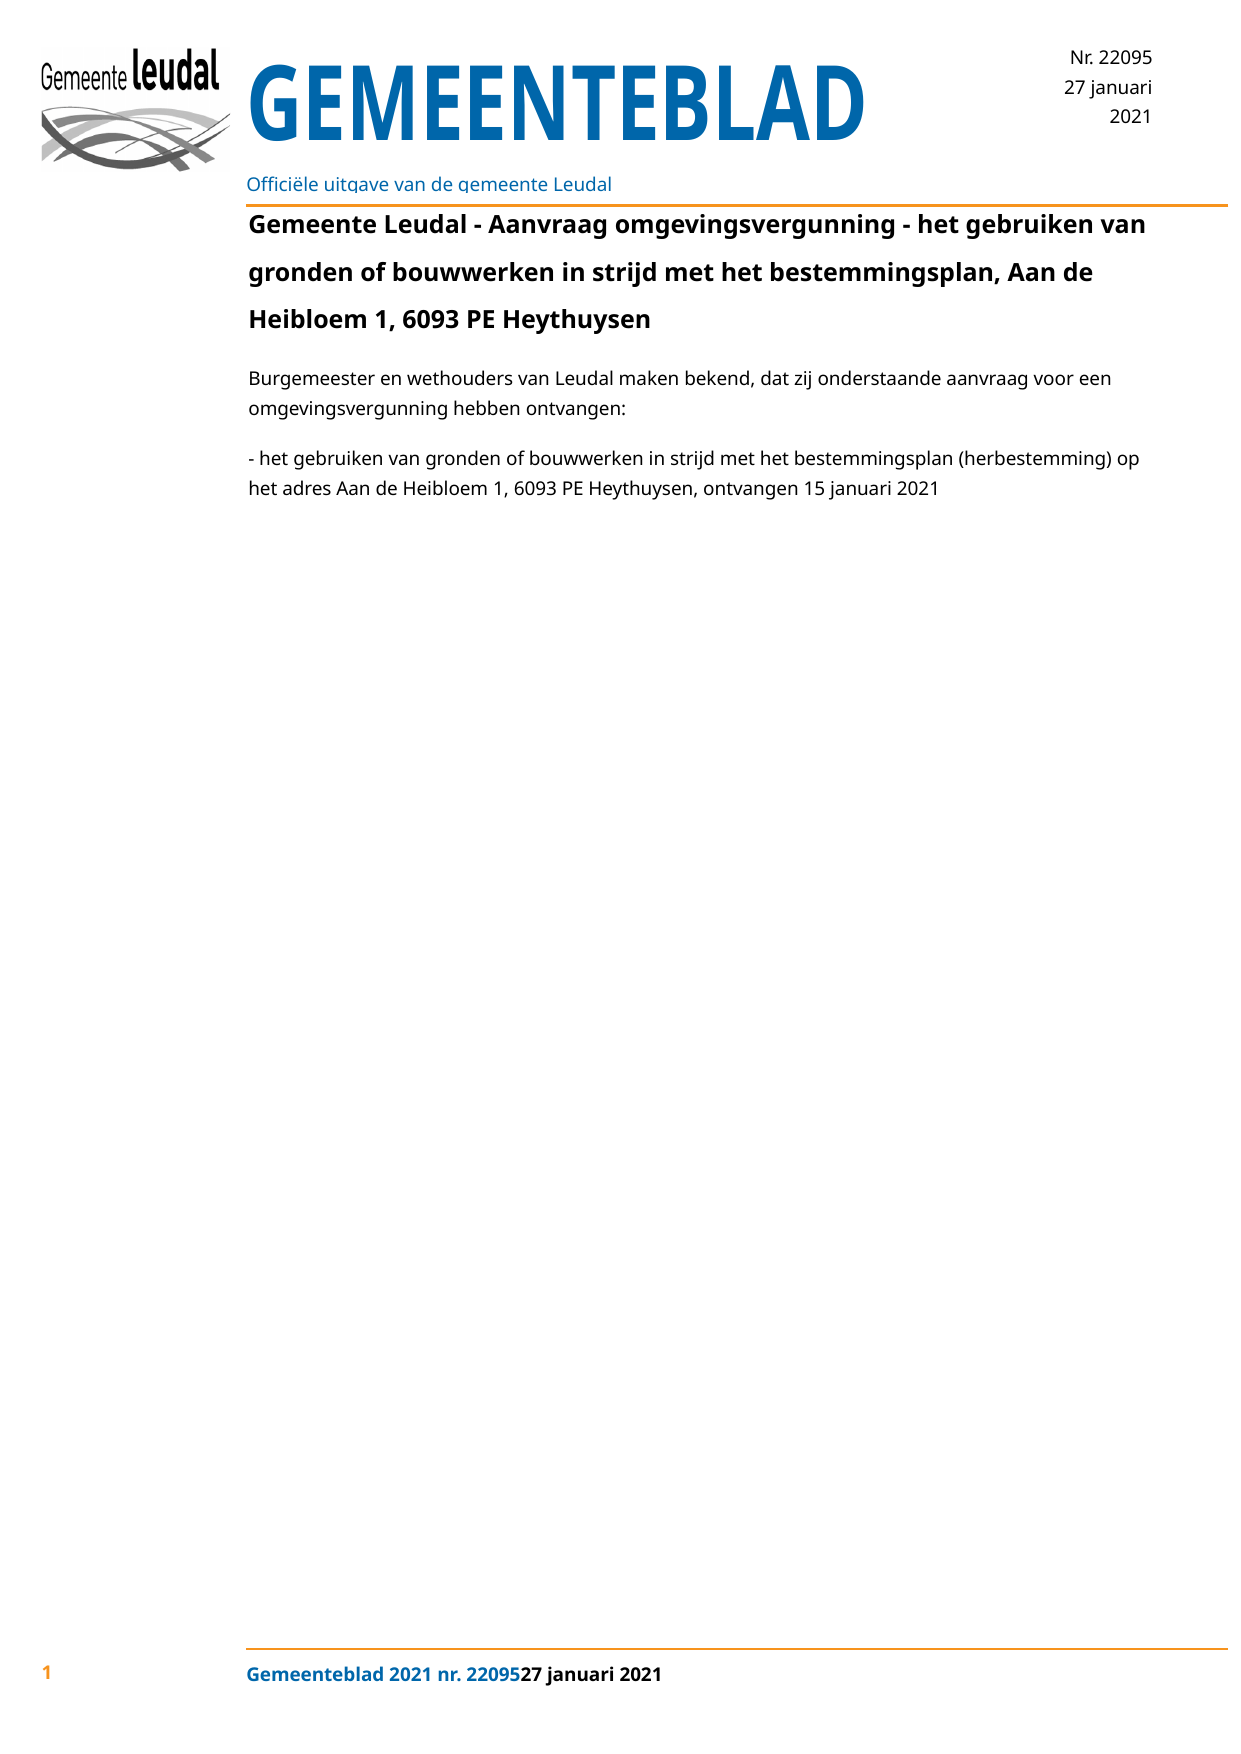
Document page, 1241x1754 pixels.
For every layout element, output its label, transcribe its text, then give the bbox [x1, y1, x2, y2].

text Burgemeester en wethouders van Leudal maken bekend, dat zij onderstaande aanvraag voor een omgevingsvergunning hebben ontvangen: [248, 366, 1152, 421]
text Gemeente Leudal - Aanvraag omgevingsvergunning - het gebruiken van gronden of bouwwerken in strijd met het bestemmingsplan, Aan de Heibloem 1, 6093 PE Heythuysen [248, 207, 1152, 336]
picture [41, 47, 231, 172]
text - het gebruiken van gronden of bouwwerken in strijd met het bestemmingsplan (herbestemming) op het adres Aan de Heibloem 1, 6093 PE Heythuysen, ontvangen 15 januari 2021 [248, 446, 1152, 501]
